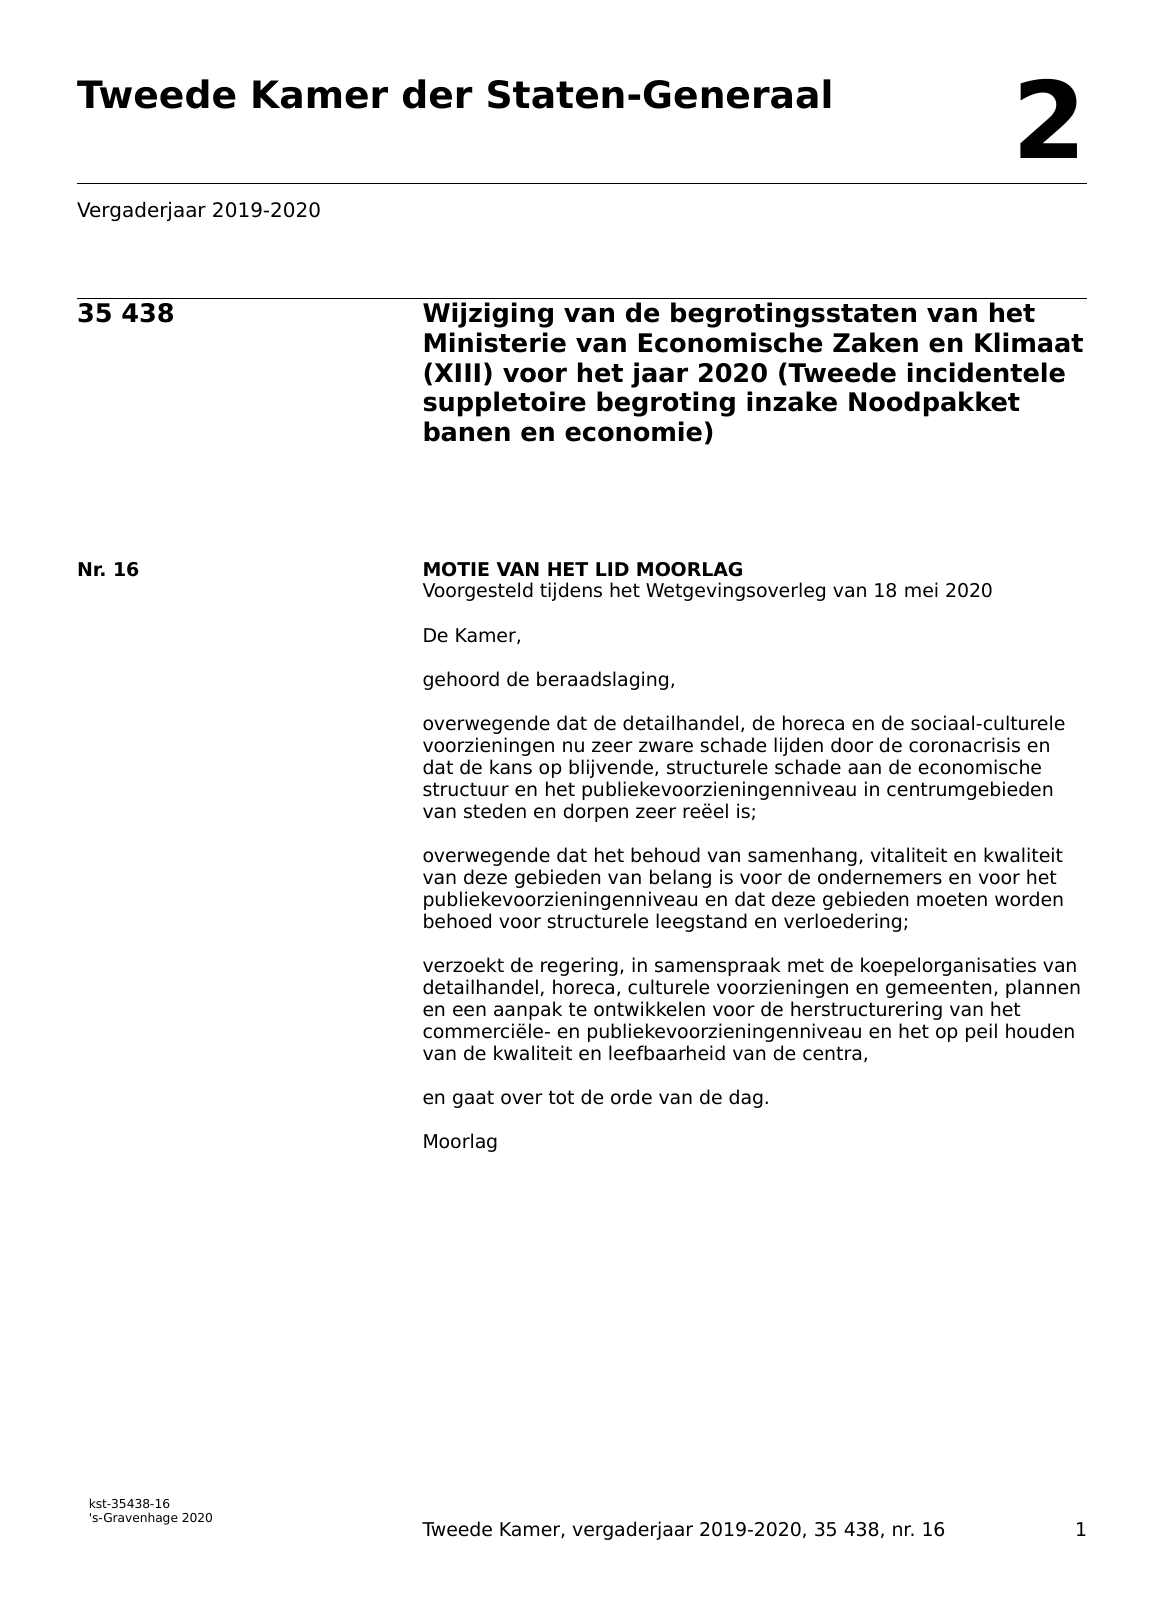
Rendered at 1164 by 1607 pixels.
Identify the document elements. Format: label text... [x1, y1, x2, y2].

text Voorgesteld tijdens het Wetgevingsoverleg van 18 mei 2020 [422, 580, 1087, 602]
text overwegende dat het behoud van samenhang, vitaliteit en kwaliteit van deze gebieden van belang is voor de ondernemers en voor het publiekevoorzieningenniveau en dat deze gebieden moeten worden behoed voor structurele leegstand en verloedering; [422, 845, 1087, 933]
subtitle Nr. 16 MOTIE VAN HET LID MOORLAG [77, 558, 1087, 580]
text kst-35438-16 [88, 1497, 323, 1511]
text overwegende dat de detailhandel, de horeca en de sociaal-culturele voorzieningen nu zeer zware schade lijden door de coronacrisis en dat de kans op blijvende, structurele schade aan de economische structuur en het publiekevoorzieningenniveau in centrumgebieden van steden en dorpen zeer reëel is; [422, 713, 1087, 823]
text en gaat over tot de orde van de dag. [422, 1087, 1087, 1109]
subtitle 35 438 Wijziging van de begrotingsstaten van het Ministerie van Economische Zaken en Klimaat (XIII) voor het jaar 2020 (Tweede incidentele suppletoire begroting inzake Noodpakket banen en economie) [77, 299, 1087, 447]
text De Kamer, [422, 624, 1087, 647]
table_cell Vergaderjaar 2019-2020 [77, 184, 1087, 298]
text verzoekt de regering, in samenspraak met de koepelorganisaties van detailhandel, horeca, culturele voorzieningen en gemeenten, plannen en een aanpak te ontwikkelen voor de herstructurering van het commerciële- en publiekevoorzieningenniveau en het op peil houden van de kwaliteit en leefbaarheid van de centra, [422, 955, 1087, 1065]
text 's-Gravenhage 2020 [88, 1511, 323, 1525]
text gehoord de beraadslaging, [422, 669, 1087, 691]
text Moorlag [422, 1131, 1087, 1153]
table_header Tweede Kamer der Staten-Generaal [77, 59, 886, 183]
table_header 2 [886, 59, 1087, 183]
